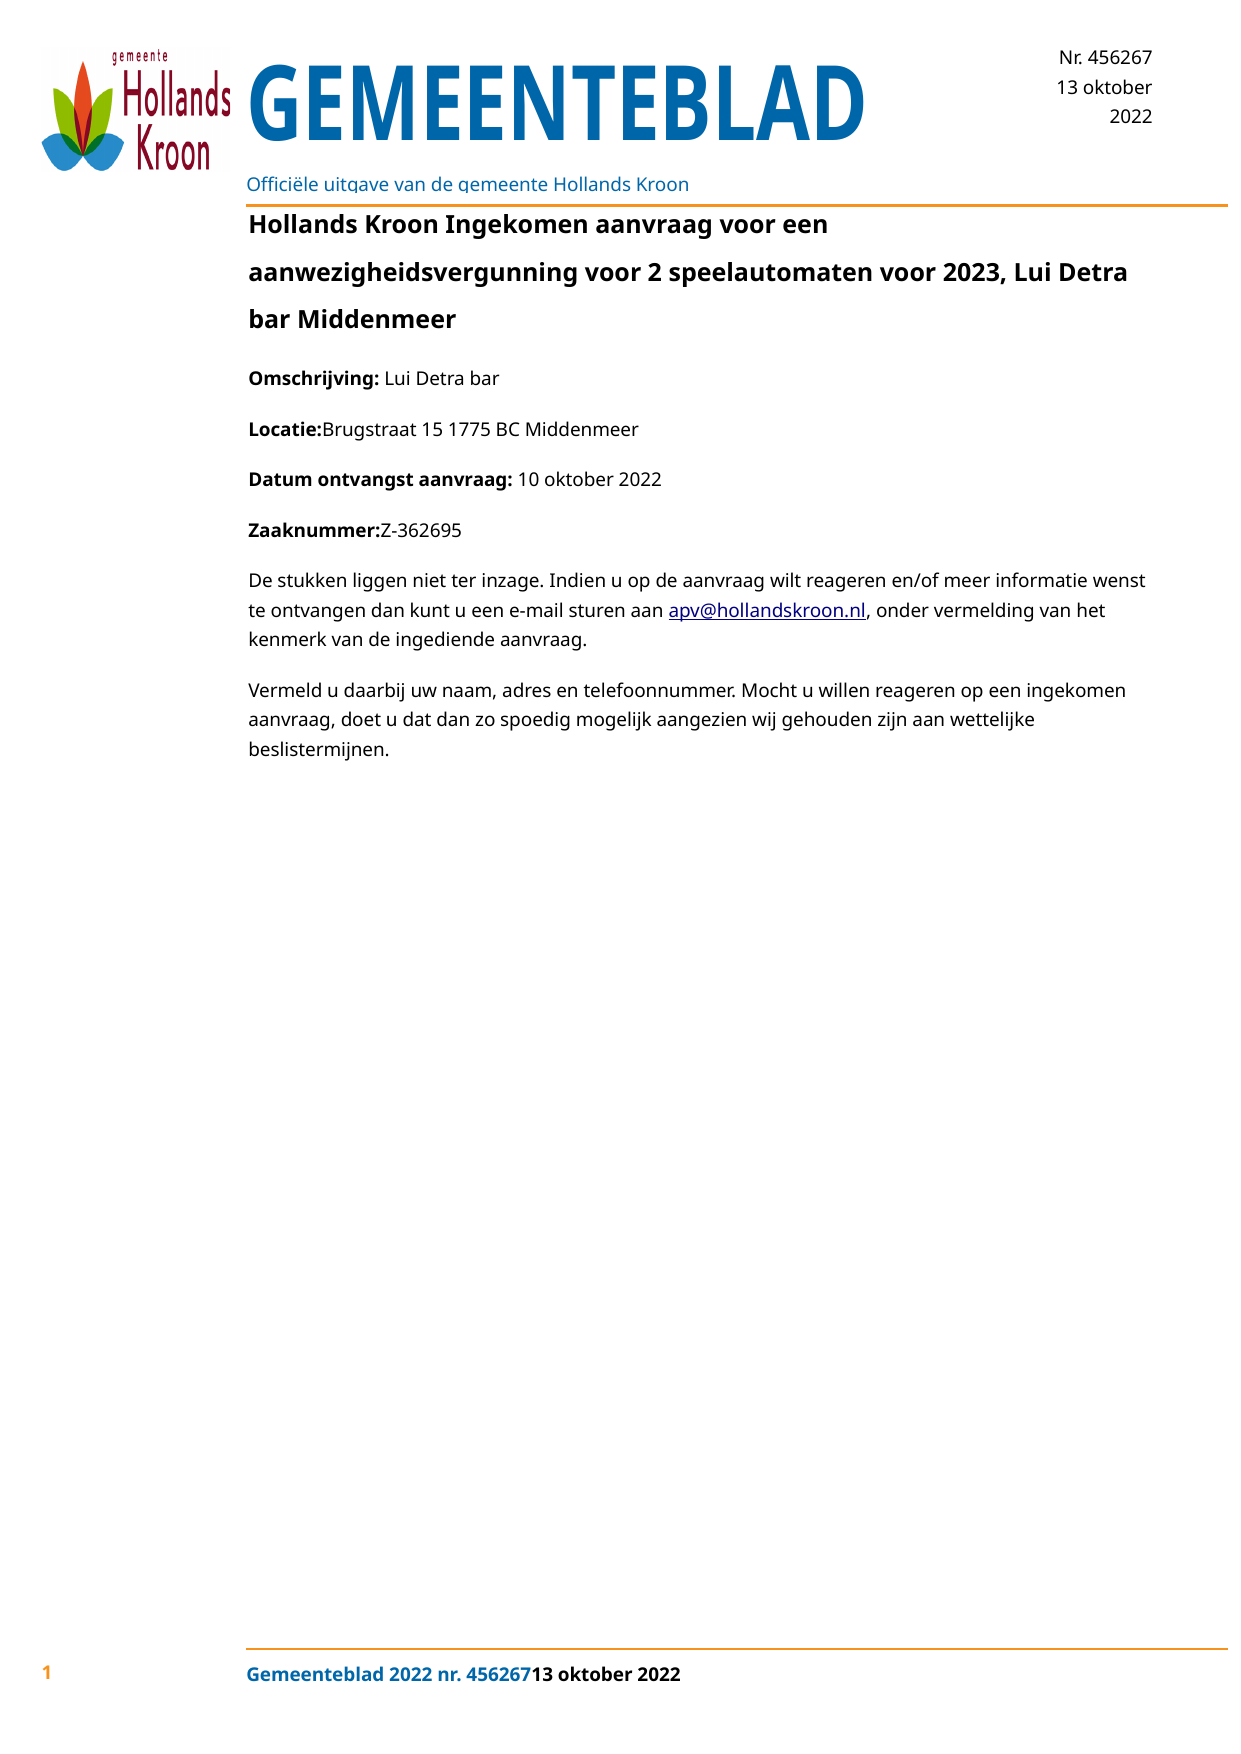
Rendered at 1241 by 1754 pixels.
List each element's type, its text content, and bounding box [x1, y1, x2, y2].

text Locatie:Brugstraat 15 1775 BC Middenmeer [248, 416, 1152, 442]
text Hollands Kroon Ingekomen aanvraag voor een aanwezigheidsvergunning voor 2 speelautomaten voor 2023, Lui Detra bar Middenmeer [248, 207, 1152, 336]
picture [41, 47, 231, 172]
text Zaaknummer:Z-362695 [248, 517, 1152, 542]
text Omschrijving: Lui Detra bar [248, 366, 1152, 391]
text Vermeld u daarbij uw naam, adres en telefoonnummer. Mocht u willen reageren op een ingekomen aanvraag, doet u dat dan zo spoedig mogelijk aangezien wij gehouden zijn aan wettelijke beslistermijnen. [248, 677, 1152, 762]
text Datum ontvangst aanvraag: 10 oktober 2022 [248, 466, 1152, 492]
text De stukken liggen niet ter inzage. Indien u op de aanvraag wilt reageren en/of meer informatie wenst te ontvangen dan kunt u een e-mail sturen aan apv@hollandskroon.nl, onder vermelding van het kenmerk van de ingediende aanvraag. [248, 567, 1152, 652]
